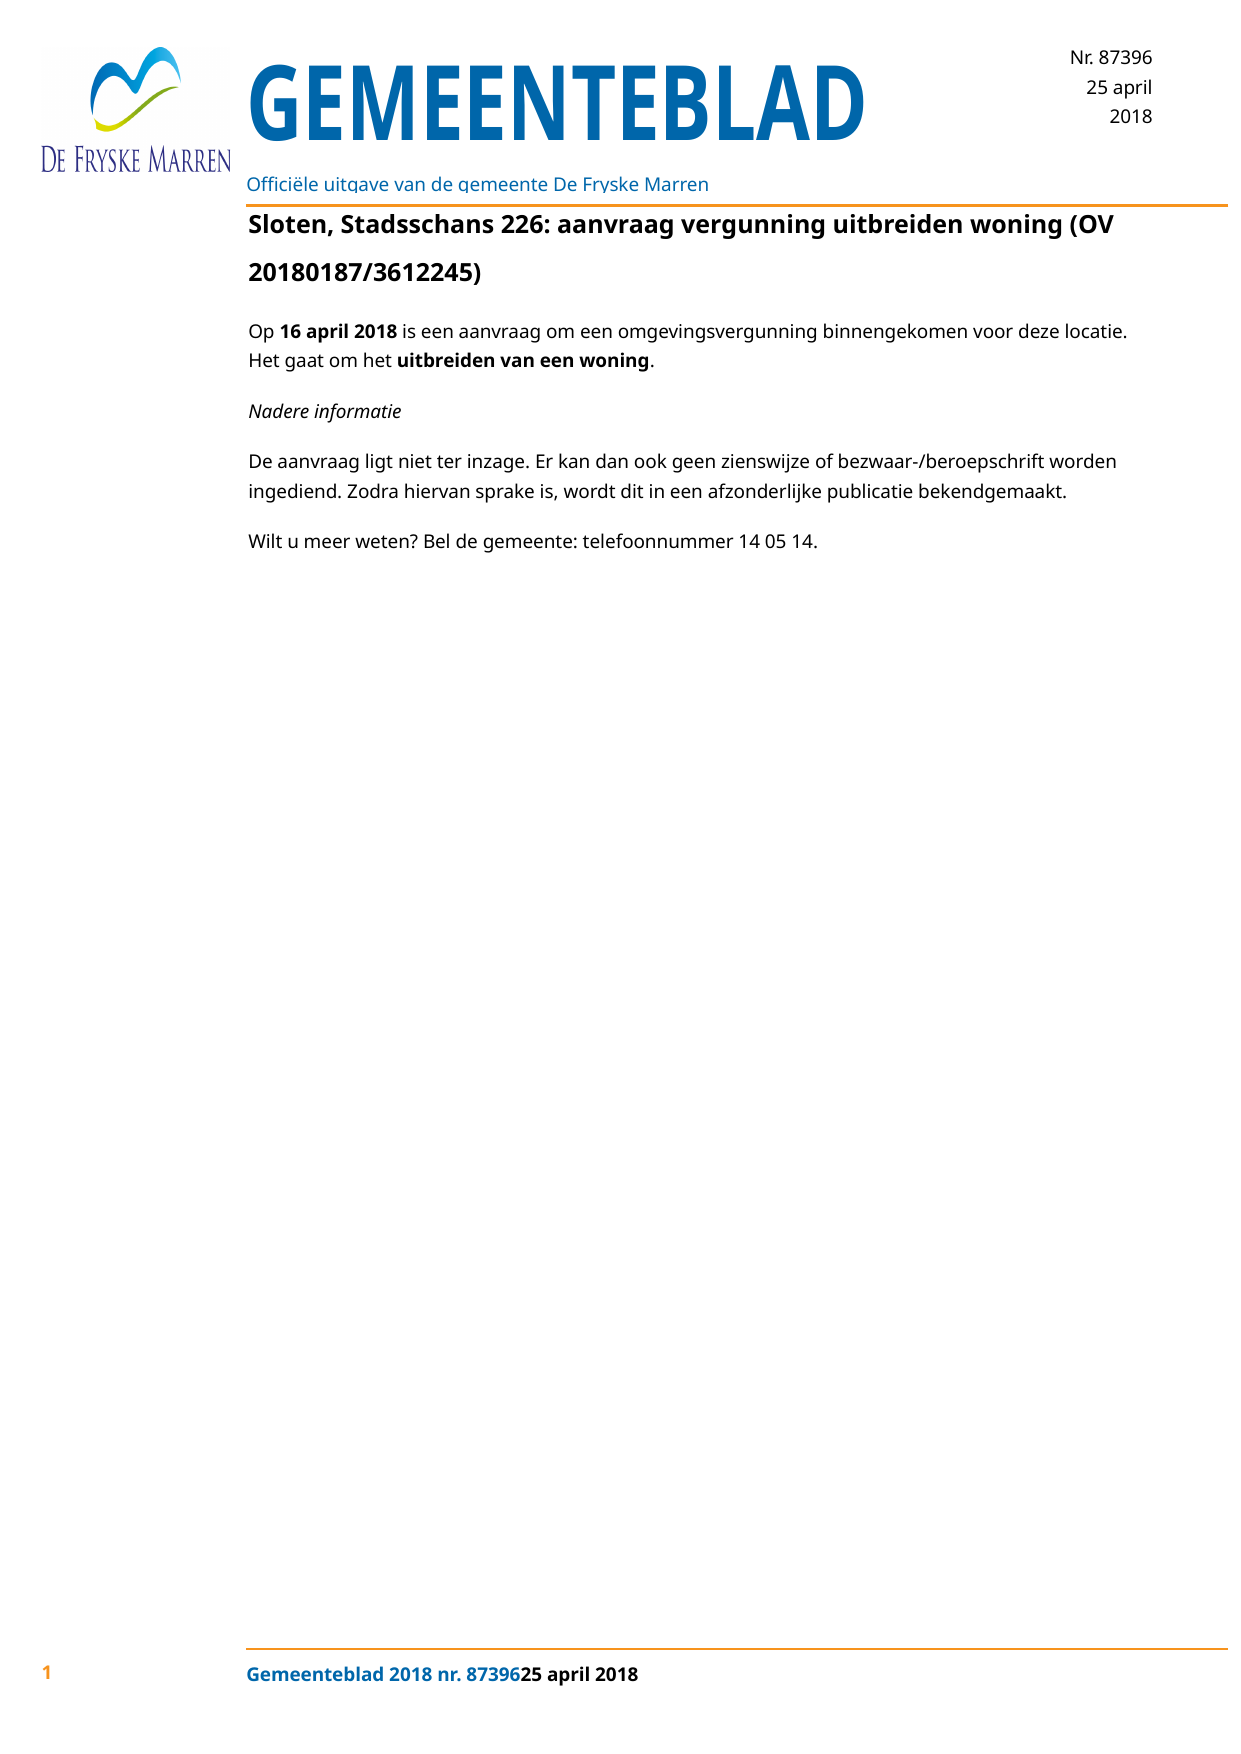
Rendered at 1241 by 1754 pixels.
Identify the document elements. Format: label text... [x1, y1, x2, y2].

text Nadere informatie [248, 398, 1152, 424]
text Wilt u meer weten? Bel de gemeente: telefoonnummer 14 05 14. [248, 528, 1152, 554]
text Op 16 april 2018 is een aanvraag om een omgevingsvergunning binnengekomen voor deze locatie. Het gaat om het uitbreiden van een woning. [248, 318, 1152, 373]
text Sloten, Stadsschans 226: aanvraag vergunning uitbreiden woning (OV 20180187/3612245) [248, 207, 1152, 288]
text De aanvraag ligt niet ter inzage. Er kan dan ook geen zienswijze of bezwaar-/beroepschrift worden ingediend. Zodra hiervan sprake is, wordt dit in een afzonderlijke publicatie bekendgemaakt. [248, 448, 1152, 504]
picture [41, 47, 231, 172]
